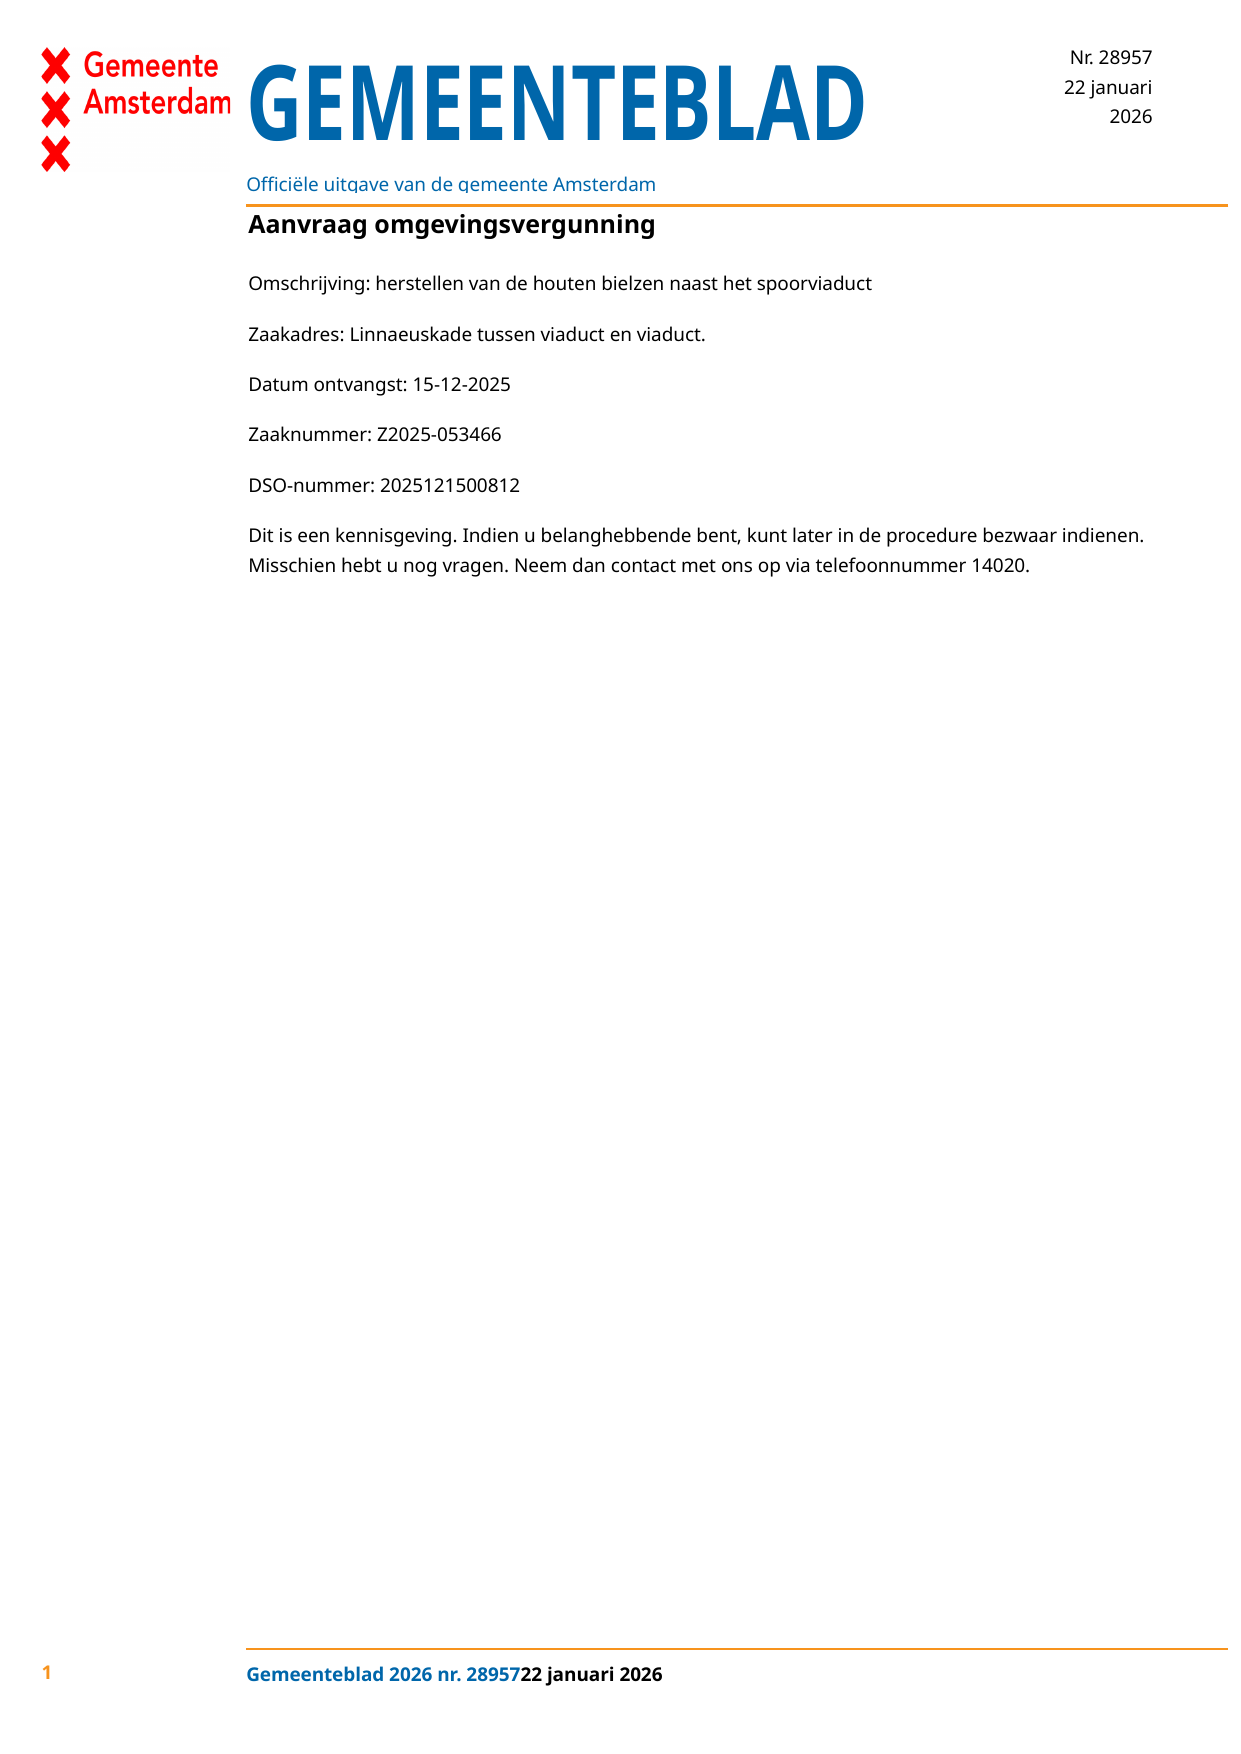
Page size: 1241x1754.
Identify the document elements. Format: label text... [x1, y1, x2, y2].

text Zaakadres: Linnaeuskade tussen viaduct en viaduct. [248, 321, 1152, 346]
picture [41, 47, 231, 172]
text DSO-nummer: 2025121500812 [248, 472, 1152, 498]
text Omschrijving: herstellen van de houten bielzen naast het spoorviaduct [248, 270, 1152, 296]
text Aanvraag omgevingsvergunning [248, 207, 1152, 241]
text Dit is een kennisgeving. Indien u belanghebbende bent, kunt later in de procedure bezwaar indienen. Misschien hebt u nog vragen. Neem dan contact met ons op via telefoonnummer 14020. [248, 522, 1152, 578]
text Datum ontvangst: 15-12-2025 [248, 371, 1152, 397]
text Zaaknummer: Z2025-053466 [248, 422, 1152, 447]
